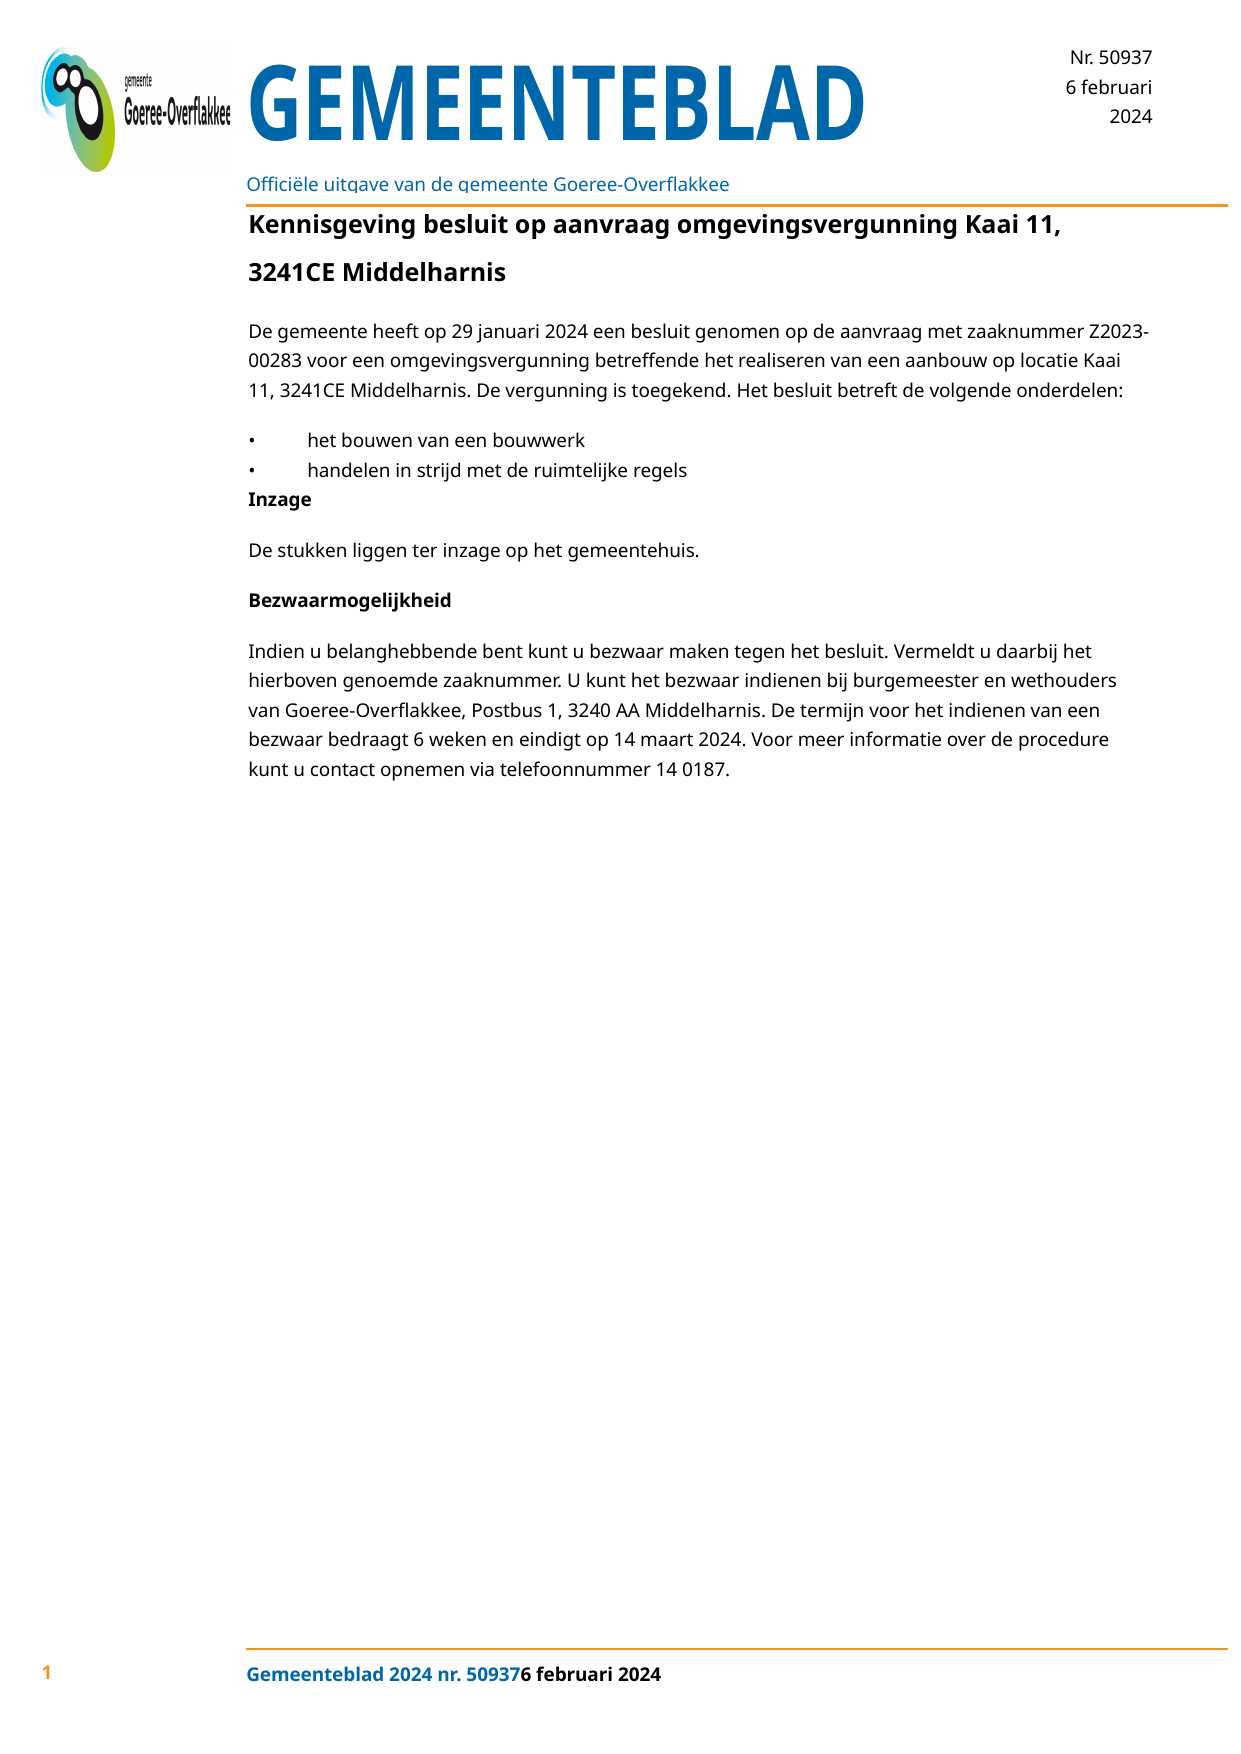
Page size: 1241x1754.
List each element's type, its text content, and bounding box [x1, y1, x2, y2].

text Inzage [248, 487, 1152, 512]
text De gemeente heeft op 29 januari 2024 een besluit genomen op de aanvraag met zaaknummer Z2023-00283 voor een omgevingsvergunning betreffende het realiseren van een aanbouw op locatie Kaai 11, 3241CE Middelharnis. De vergunning is toegekend. Het besluit betreft de volgende onderdelen: [248, 318, 1152, 403]
picture [41, 47, 231, 172]
text De stukken liggen ter inzage op het gemeentehuis. [248, 537, 1152, 563]
text Bezwaarmogelijkheid [248, 587, 1152, 613]
list het bouwen van een bouwwerk [248, 427, 1152, 453]
text Indien u belanghebbende bent kunt u bezwaar maken tegen het besluit. Vermeldt u daarbij het hierboven genoemde zaaknummer. U kunt het bezwaar indienen bij burgemeester en wethouders van Goeree-Overflakkee, Postbus 1, 3240 AA Middelharnis. De termijn voor het indienen van een bezwaar bedraagt 6 weken en eindigt op 14 maart 2024. Voor meer informatie over de procedure kunt u contact opnemen via telefoonnummer 14 0187. [248, 638, 1152, 782]
list handelen in strijd met de ruimtelijke regels [248, 457, 1152, 483]
text Kennisgeving besluit op aanvraag omgevingsvergunning Kaai 11, 3241CE Middelharnis [248, 207, 1152, 288]
